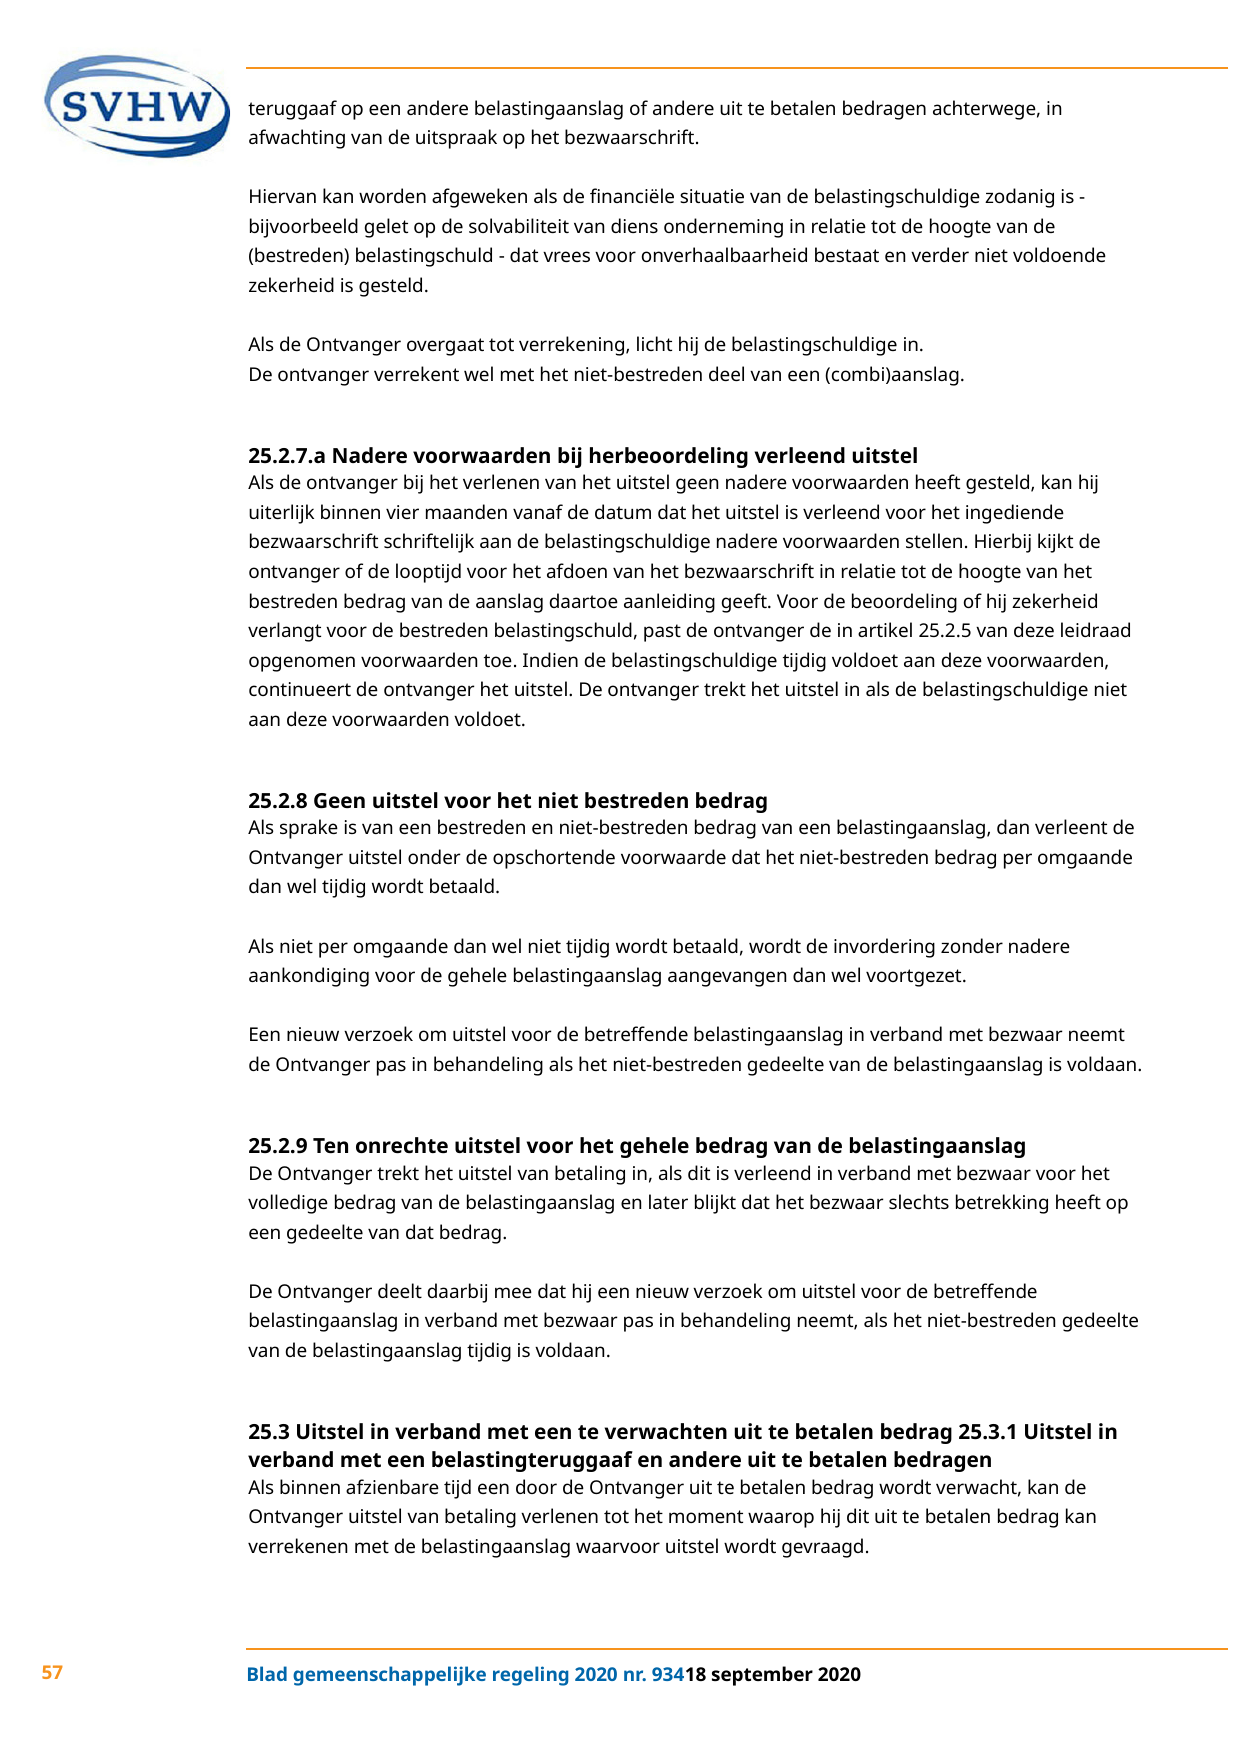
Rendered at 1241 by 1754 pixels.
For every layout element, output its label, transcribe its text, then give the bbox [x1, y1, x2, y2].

text Als niet per omgaande dan wel niet tijdig wordt betaald, wordt de invordering zonder nadere aankondiging voor de gehele belastingaanslag aangevangen dan wel voortgezet. [248, 933, 1152, 988]
text De ontvanger verrekent wel met het niet-bestreden deel van een (combi)aanslag. [248, 361, 1152, 387]
text 25.2.9 Ten onrechte uitstel voor het gehele bedrag van de belastingaanslag [248, 1131, 1152, 1160]
text 25.3 Uitstel in verband met een te verwachten uit te betalen bedrag 25.3.1 Uitstel in verband met een belastingteruggaaf en andere uit te betalen bedragen [248, 1417, 1152, 1474]
text Hiervan kan worden afgeweken als de financiële situatie van de belastingschuldige zodanig is - bijvoorbeeld gelet op de solvabiliteit van diens onderneming in relatie tot de hoogte van de (bestreden) belastingschuld - dat vrees voor onverhaalbaarheid bestaat en verder niet voldoende zekerheid is gesteld. [248, 183, 1152, 298]
text Een nieuw verzoek om uitstel voor de betreffende belastingaanslag in verband met bezwaar neemt de Ontvanger pas in behandeling als het niet-bestreden gedeelte van de belastingaanslag is voldaan. [248, 1022, 1152, 1077]
text De Ontvanger deelt daarbij mee dat hij een nieuw verzoek om uitstel voor de betreffende belastingaanslag in verband met bezwaar pas in behandeling neemt, als het niet-bestreden gedeelte van de belastingaanslag tijdig is voldaan. [248, 1278, 1152, 1363]
text teruggaaf op een andere belastingaanslag of andere uit te betalen bedragen achterwege, in afwachting van de uitspraak op het bezwaarschrift. [248, 95, 1152, 150]
text Als de Ontvanger overgaat tot verrekening, licht hij de belastingschuldige in. [248, 331, 1152, 357]
text Als sprake is van een bestreden en niet-bestreden bedrag van een belastingaanslag, dan verleent de Ontvanger uitstel onder de opschortende voorwaarde dat het niet-bestreden bedrag per omgaande dan wel tijdig wordt betaald. [248, 814, 1152, 899]
text 25.2.8 Geen uitstel voor het niet bestreden bedrag [248, 786, 1152, 814]
text De Ontvanger trekt het uitstel van betaling in, als dit is verleend in verband met bezwaar voor het volledige bedrag van de belastingaanslag en later blijkt dat het bezwaar slechts betrekking heeft op een gedeelte van dat bedrag. [248, 1160, 1152, 1244]
picture [41, 47, 231, 172]
text Als binnen afzienbare tijd een door de Ontvanger uit te betalen bedrag wordt verwacht, kan de Ontvanger uitstel van betaling verlenen tot het moment waarop hij dit uit te betalen bedrag kan verrekenen met de belastingaanslag waarvoor uitstel wordt gevraagd. [248, 1474, 1152, 1559]
text 25.2.7.a Nadere voorwaarden bij herbeoordeling verleend uitstel [248, 441, 1152, 469]
text Als de ontvanger bij het verlenen van het uitstel geen nadere voorwaarden heeft gesteld, kan hij uiterlijk binnen vier maanden vanaf de datum dat het uitstel is verleend voor het ingediende bezwaarschrift schriftelijk aan de belastingschuldige nadere voorwaarden stellen. Hierbij kijkt de ontvanger of de looptijd voor het afdoen van het bezwaarschrift in relatie tot de hoogte van het bestreden bedrag van de aanslag daartoe aanleiding geeft. Voor de beoordeling of hij zekerheid verlangt voor de bestreden belastingschuld, past de ontvanger de in artikel 25.2.5 van deze leidraad opgenomen voorwaarden toe. Indien de belastingschuldige tijdig voldoet aan deze voorwaarden, continueert de ontvanger het uitstel. De ontvanger trekt het uitstel in als de belastingschuldige niet aan deze voorwaarden voldoet. [248, 469, 1152, 732]
